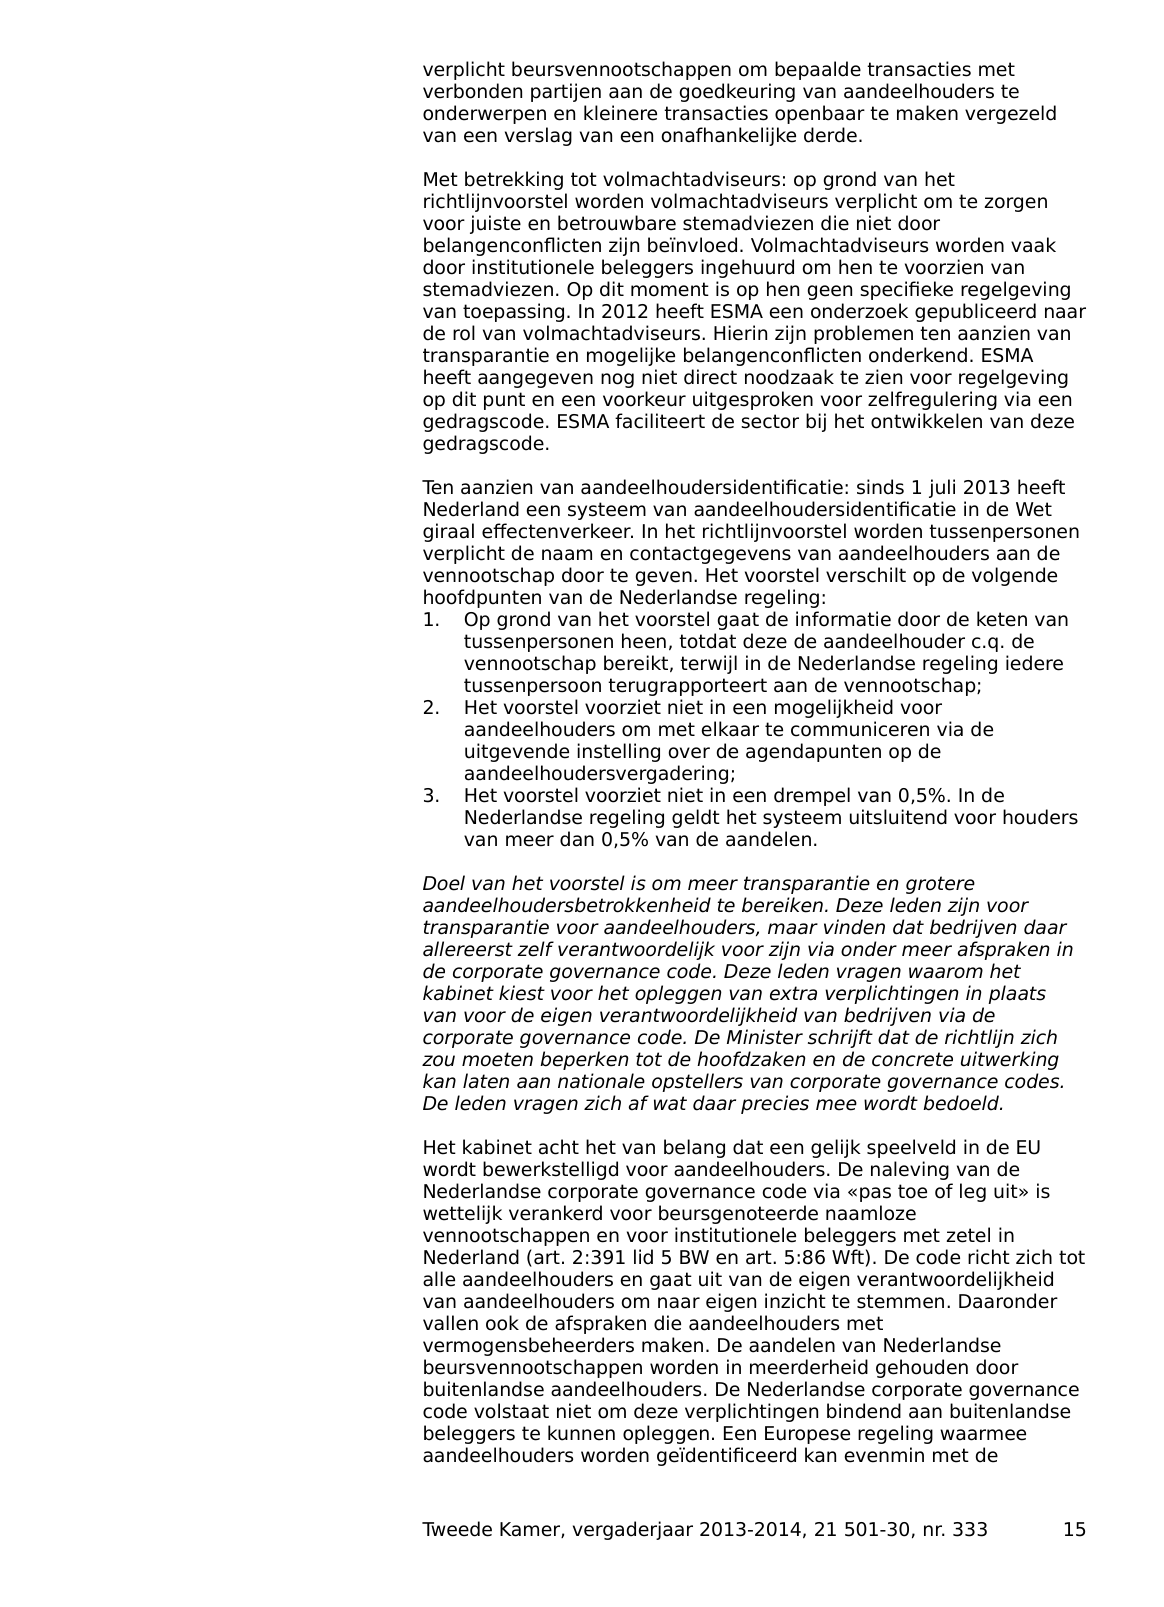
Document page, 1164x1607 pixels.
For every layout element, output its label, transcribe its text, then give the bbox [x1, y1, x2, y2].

text Doel van het voorstel is om meer transparantie en grotere aandeelhoudersbetrokkenheid te bereiken. Deze leden zijn voor transparantie voor aandeelhouders, maar vinden dat bedrijven daar allereerst zelf verantwoordelijk voor zijn via onder meer afspraken in de corporate governance code. Deze leden vragen waarom het kabinet kiest voor het opleggen van extra verplichtingen in plaats van voor de eigen verantwoordelijkheid van bedrijven via de corporate governance code. De Minister schrijft dat de richtlijn zich zou moeten beperken tot de hoofdzaken en de concrete uitwerking kan laten aan nationale opstellers van corporate governance codes. De leden vragen zich af wat daar precies mee wordt bedoeld. [422, 873, 1087, 1115]
text 2. Het voorstel voorziet niet in een mogelijkheid voor aandeelhouders om met elkaar te communiceren via de uitgevende instelling over de agendapunten op de aandeelhoudersvergadering; [422, 697, 1087, 785]
text verplicht beursvennootschappen om bepaalde transacties met verbonden partijen aan de goedkeuring van aandeelhouders te onderwerpen en kleinere transacties openbaar te maken vergezeld van een verslag van een onafhankelijke derde. [422, 59, 1087, 147]
text 3. Het voorstel voorziet niet in een drempel van 0,5%. In de Nederlandse regeling geldt het systeem uitsluitend voor houders van meer dan 0,5% van de aandelen. [422, 785, 1087, 851]
text 1. Op grond van het voorstel gaat de informatie door de keten van tussenpersonen heen, totdat deze de aandeelhouder c.q. de vennootschap bereikt, terwijl in de Nederlandse regeling iedere tussenpersoon terugrapporteert aan de vennootschap; [422, 609, 1087, 697]
text Het kabinet acht het van belang dat een gelijk speelveld in de EU wordt bewerkstelligd voor aandeelhouders. De naleving van de Nederlandse corporate governance code via «pas toe of leg uit» is wettelijk verankerd voor beursgenoteerde naamloze vennootschappen en voor institutionele beleggers met zetel in Nederland (art. 2:391 lid 5 BW en art. 5:86 Wft). De code richt zich tot alle aandeelhouders en gaat uit van de eigen verantwoordelijkheid van aandeelhouders om naar eigen inzicht te stemmen. Daaronder vallen ook de afspraken die aandeelhouders met vermogensbeheerders maken. De aandelen van Nederlandse beursvennootschappen worden in meerderheid gehouden door buitenlandse aandeelhouders. De Nederlandse corporate governance code volstaat niet om deze verplichtingen bindend aan buitenlandse beleggers te kunnen opleggen. Een Europese regeling waarmee aandeelhouders worden geïdentificeerd kan evenmin met de [422, 1137, 1087, 1467]
text Met betrekking tot volmachtadviseurs: op grond van het richtlijnvoorstel worden volmachtadviseurs verplicht om te zorgen voor juiste en betrouwbare stemadviezen die niet door belangenconflicten zijn beïnvloed. Volmachtadviseurs worden vaak door institutionele beleggers ingehuurd om hen te voorzien van stemadviezen. Op dit moment is op hen geen specifieke regelgeving van toepassing. In 2012 heeft ESMA een onderzoek gepubliceerd naar de rol van volmachtadviseurs. Hierin zijn problemen ten aanzien van transparantie en mogelijke belangenconflicten onderkend. ESMA heeft aangegeven nog niet direct noodzaak te zien voor regelgeving op dit punt en een voorkeur uitgesproken voor zelfregulering via een gedragscode. ESMA faciliteert de sector bij het ontwikkelen van deze gedragscode. [422, 169, 1087, 455]
text Ten aanzien van aandeelhoudersidentificatie: sinds 1 juli 2013 heeft Nederland een systeem van aandeelhoudersidentificatie in de Wet giraal effectenverkeer. In het richtlijnvoorstel worden tussenpersonen verplicht de naam en contactgegevens van aandeelhouders aan de vennootschap door te geven. Het voorstel verschilt op de volgende hoofdpunten van de Nederlandse regeling: [422, 477, 1087, 609]
